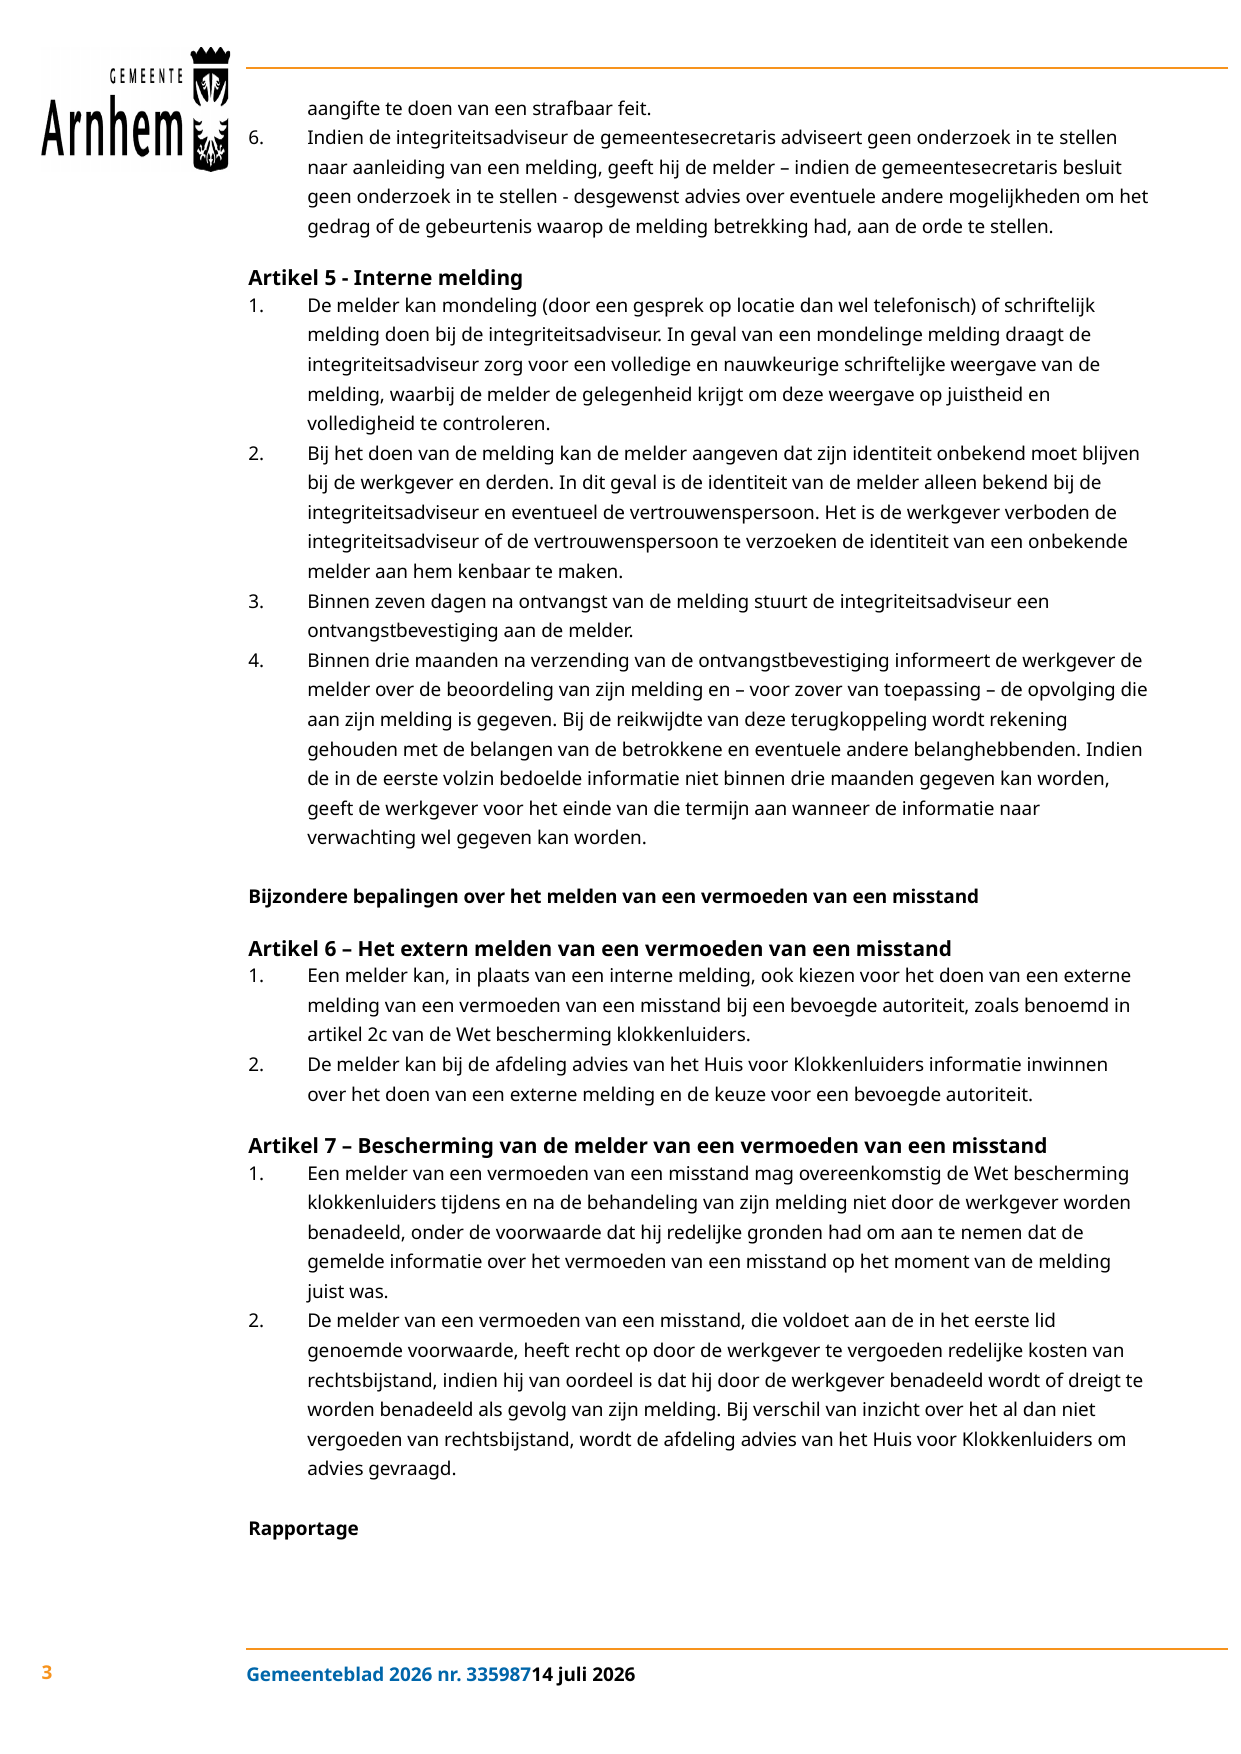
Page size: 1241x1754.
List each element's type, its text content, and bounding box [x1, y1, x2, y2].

list Een melder kan, in plaats van een interne melding, ook kiezen voor het doen van een externe melding van een vermoeden van een misstand bij een bevoegde autoriteit, zoals benoemd in artikel 2c van de Wet bescherming klokkenluiders. [248, 962, 1152, 1047]
list De melder kan mondeling (door een gesprek op locatie dan wel telefonisch) of schriftelijk melding doen bij de integriteitsadviseur. In geval van een mondelinge melding draagt de integriteitsadviseur zorg voor een volledige en nauwkeurige schriftelijke weergave van de melding, waarbij de melder de gelegenheid krijgt om deze weergave op juistheid en volledigheid te controleren. [248, 292, 1152, 436]
list Een melder van een vermoeden van een misstand mag overeenkomstig de Wet bescherming klokkenluiders tijdens en na de behandeling van zijn melding niet door de werkgever worden benadeeld, onder de voorwaarde dat hij redelijke gronden had om aan te nemen dat de gemelde informatie over het vermoeden van een misstand op het moment van de melding juist was. [248, 1160, 1152, 1304]
list De melder kan bij de afdeling advies van het Huis voor Klokkenluiders informatie inwinnen over het doen van een externe melding en de keuze voor een bevoegde autoriteit. [248, 1051, 1152, 1107]
list Binnen drie maanden na verzending van de ontvangstbevestiging informeert de werkgever de melder over de beoordeling van zijn melding en – voor zover van toepassing – de opvolging die aan zijn melding is gegeven. Bij de reikwijdte van deze terugkoppeling wordt rekening gehouden met de belangen van de betrokkene en eventuele andere belanghebbenden. Indien de in de eerste volzin bedoelde informatie niet binnen drie maanden gegeven kan worden, geeft de werkgever voor het einde van die termijn aan wanneer de informatie naar verwachting wel gegeven kan worden. [248, 647, 1152, 850]
text Artikel 7 – Bescherming van de melder van een vermoeden van een misstand [248, 1131, 1152, 1160]
list Binnen zeven dagen na ontvangst van de melding stuurt de integriteitsadviseur een ontvangstbevestiging aan de melder. [248, 588, 1152, 643]
list Bij het doen van de melding kan de melder aangeven dat zijn identiteit onbekend moet blijven bij de werkgever en derden. In dit geval is de identiteit van de melder alleen bekend bij de integriteitsadviseur en eventueel de vertrouwenspersoon. Het is de werkgever verboden de integriteitsadviseur of de vertrouwenspersoon te verzoeken de identiteit van een onbekende melder aan hem kenbaar te maken. [248, 440, 1152, 584]
text Artikel 5 - Interne melding [248, 263, 1152, 292]
text Bijzondere bepalingen over het melden van een vermoeden van een misstand [248, 884, 1152, 909]
picture [41, 47, 231, 172]
list aangifte te doen van een strafbaar feit. [248, 95, 1152, 121]
list De melder van een vermoeden van een misstand, die voldoet aan de in het eerste lid genoemde voorwaarde, heeft recht op door de werkgever te vergoeden redelijke kosten van rechtsbijstand, indien hij van oordeel is dat hij door de werkgever benadeeld wordt of dreigt te worden benadeeld als gevolg van zijn melding. Bij verschil van inzicht over het al dan niet vergoeden van rechtsbijstand, wordt de afdeling advies van het Huis voor Klokkenluiders om advies gevraagd. [248, 1308, 1152, 1481]
list Indien de integriteitsadviseur de gemeentesecretaris adviseert geen onderzoek in te stellen naar aanleiding van een melding, geeft hij de melder – indien de gemeentesecretaris besluit geen onderzoek in te stellen - desgewenst advies over eventuele andere mogelijkheden om het gedrag of de gebeurtenis waarop de melding betrekking had, aan de orde te stellen. [248, 124, 1152, 239]
text Artikel 6 – Het extern melden van een vermoeden van een misstand [248, 934, 1152, 962]
text Rapportage [248, 1515, 1152, 1540]
